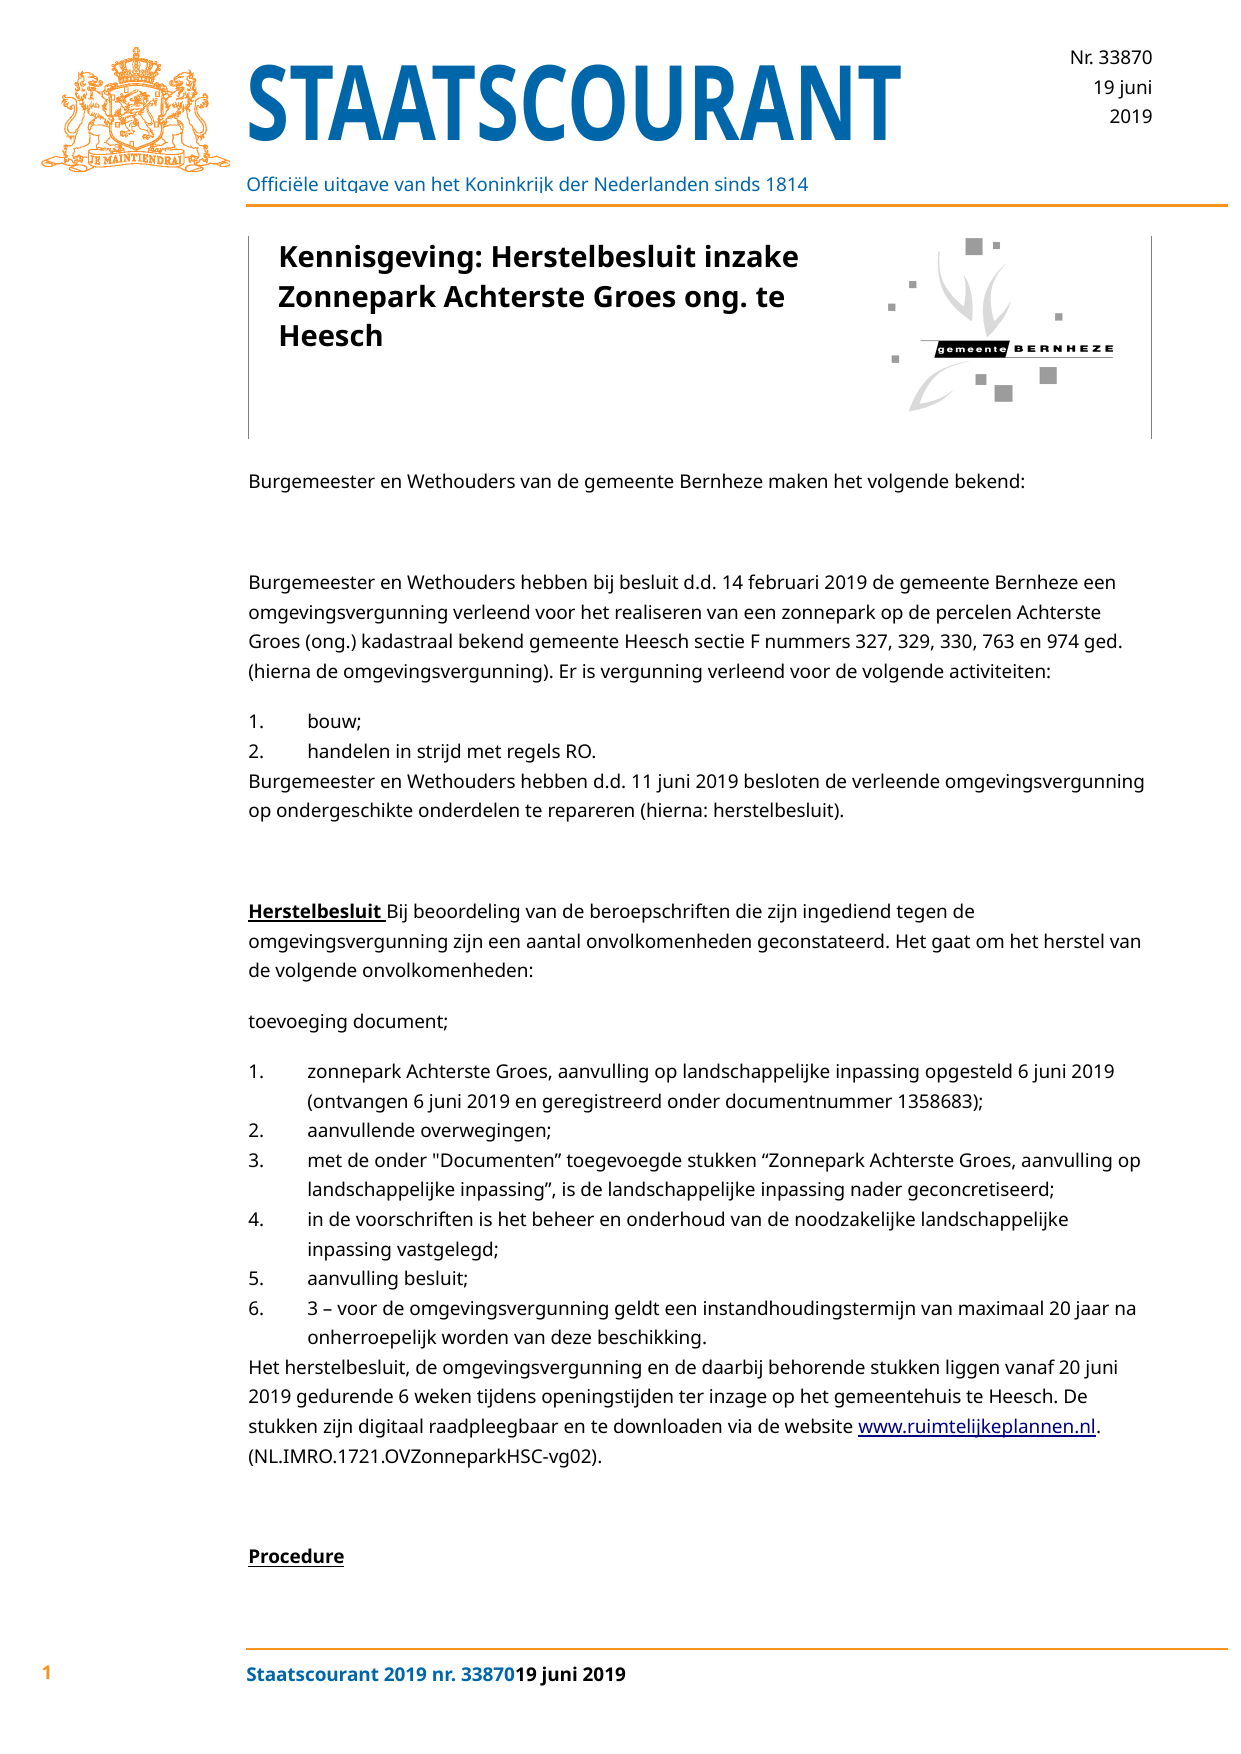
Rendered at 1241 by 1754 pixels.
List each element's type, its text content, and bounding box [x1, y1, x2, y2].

table_header Kennisgeving: Herstelbesluit inzake Zonnepark Achterste Groes ong. te Heesch [249, 236, 850, 439]
list aanvullende overwegingen; [248, 1117, 1152, 1143]
list in de voorschriften is het beheer en onderhoud van de noodzakelijke landschappelijke inpassing vastgelegd; [248, 1206, 1152, 1261]
list zonnepark Achterste Groes, aanvulling op landschappelijke inpassing opgesteld 6 juni 2019 (ontvangen 6 juni 2019 en geregistreerd onder documentnummer 1358683); [248, 1058, 1152, 1113]
list met de onder "Documenten” toegevoegde stukken “Zonnepark Achterste Groes, aanvulling op landschappelijke inpassing”, is de landschappelijke inpassing nader geconcretiseerd; [248, 1147, 1152, 1202]
list 3 – voor de omgevingsvergunning geldt een instandhoudingstermijn van maximaal 20 jaar na onherroepelijk worden van deze beschikking. [248, 1295, 1152, 1350]
text Het herstelbesluit, de omgevingsvergunning en de daarbij behorende stukken liggen vanaf 20 juni 2019 gedurende 6 weken tijdens openingstijden ter inzage op het gemeentehuis te Heesch. De stukken zijn digitaal raadpleegbaar en te downloaden via de website www.ruimtelijkeplannen.nl. (NL.IMRO.1721.OVZonneparkHSC-vg02). [248, 1354, 1152, 1468]
table_header [850, 236, 886, 413]
text Burgemeester en Wethouders hebben bij besluit d.d. 14 februari 2019 de gemeente Bernheze een omgevingsvergunning verleend voor het realiseren van een zonnepark op de percelen Achterste Groes (ong.) kadastraal bekend gemeente Heesch sectie F nummers 327, 329, 330, 763 en 974 ged. (hierna de omgevingsvergunning). Er is vergunning verleend voor de volgende activiteiten: [248, 569, 1152, 684]
table_header [850, 414, 1151, 439]
text toevoeging document; [248, 1008, 1152, 1033]
picture [41, 47, 231, 172]
list bouw; [248, 709, 1152, 734]
table_header [1115, 236, 1151, 413]
text Burgemeester en Wethouders hebben d.d. 11 juni 2019 besloten de verleende omgevingsvergunning op ondergeschikte onderdelen te repareren (hierna: herstelbesluit). [248, 768, 1152, 823]
list aanvulling besluit; [248, 1265, 1152, 1291]
text Herstelbesluit Bij beoordeling van de beroepschriften die zijn ingediend tegen de omgevingsvergunning zijn een aantal onvolkomenheden geconstateerd. Het gaat om het herstel van de volgende onvolkomenheden: [248, 898, 1152, 983]
text Burgemeester en Wethouders van de gemeente Bernheze maken het volgende bekend: [248, 469, 1152, 494]
picture [886, 236, 1115, 414]
list handelen in strijd met regels RO. [248, 738, 1152, 764]
text Procedure [248, 1544, 1152, 1569]
